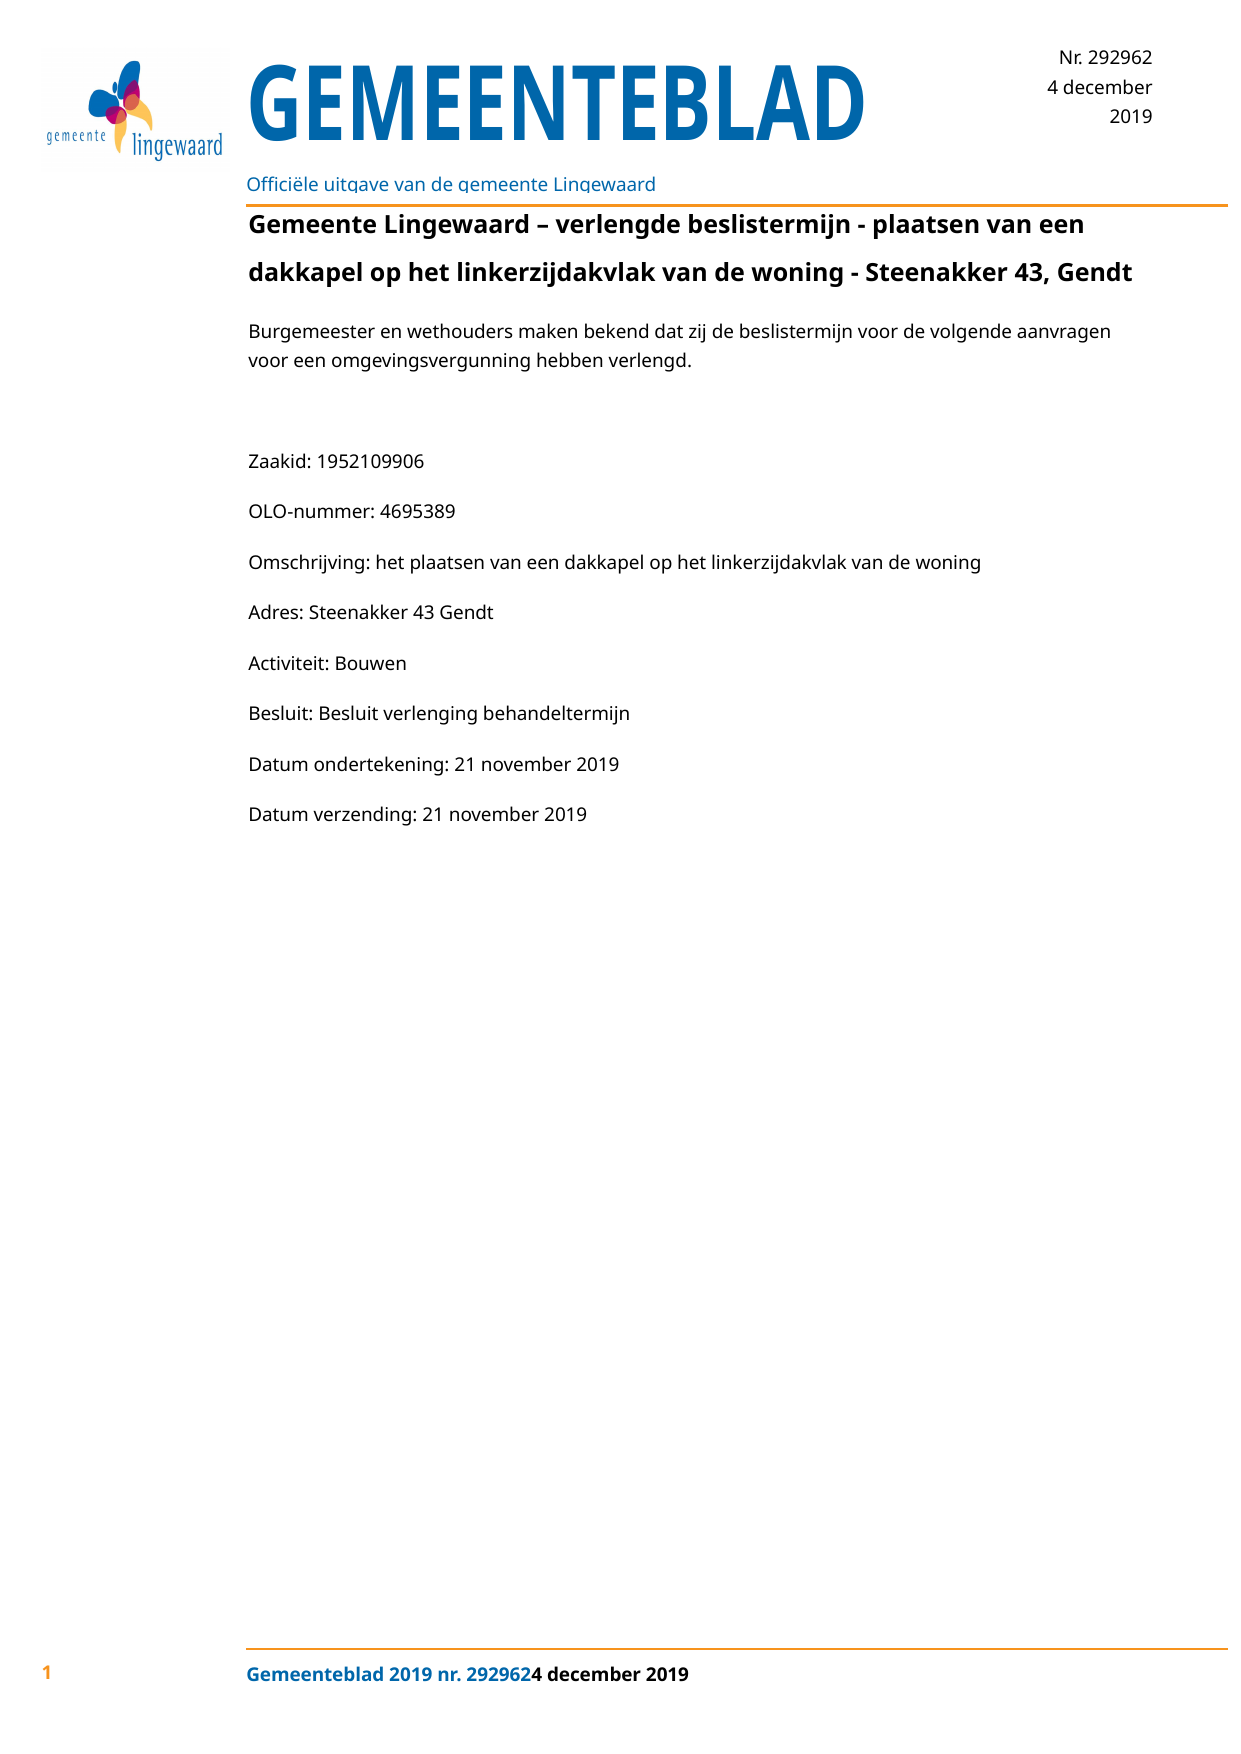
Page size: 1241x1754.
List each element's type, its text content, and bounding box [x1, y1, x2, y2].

text Zaakid: 1952109906 [248, 448, 1152, 474]
text OLO-nummer: 4695389 [248, 499, 1152, 524]
picture [41, 47, 231, 172]
text Adres: Steenakker 43 Gendt [248, 599, 1152, 625]
text Omschrijving: het plaatsen van een dakkapel op het linkerzijdakvlak van de woning [248, 549, 1152, 575]
text Gemeente Lingewaard – verlengde beslistermijn - plaatsen van een dakkapel op het linkerzijdakvlak van de woning - Steenakker 43, Gendt [248, 207, 1152, 288]
text Besluit: Besluit verlenging behandeltermijn [248, 700, 1152, 726]
text Datum verzending: 21 november 2019 [248, 801, 1152, 827]
text Datum ondertekening: 21 november 2019 [248, 751, 1152, 777]
text Burgemeester en wethouders maken bekend dat zij de beslistermijn voor de volgende aanvragen voor een omgevingsvergunning hebben verlengd. [248, 318, 1152, 373]
text Activiteit: Bouwen [248, 650, 1152, 676]
